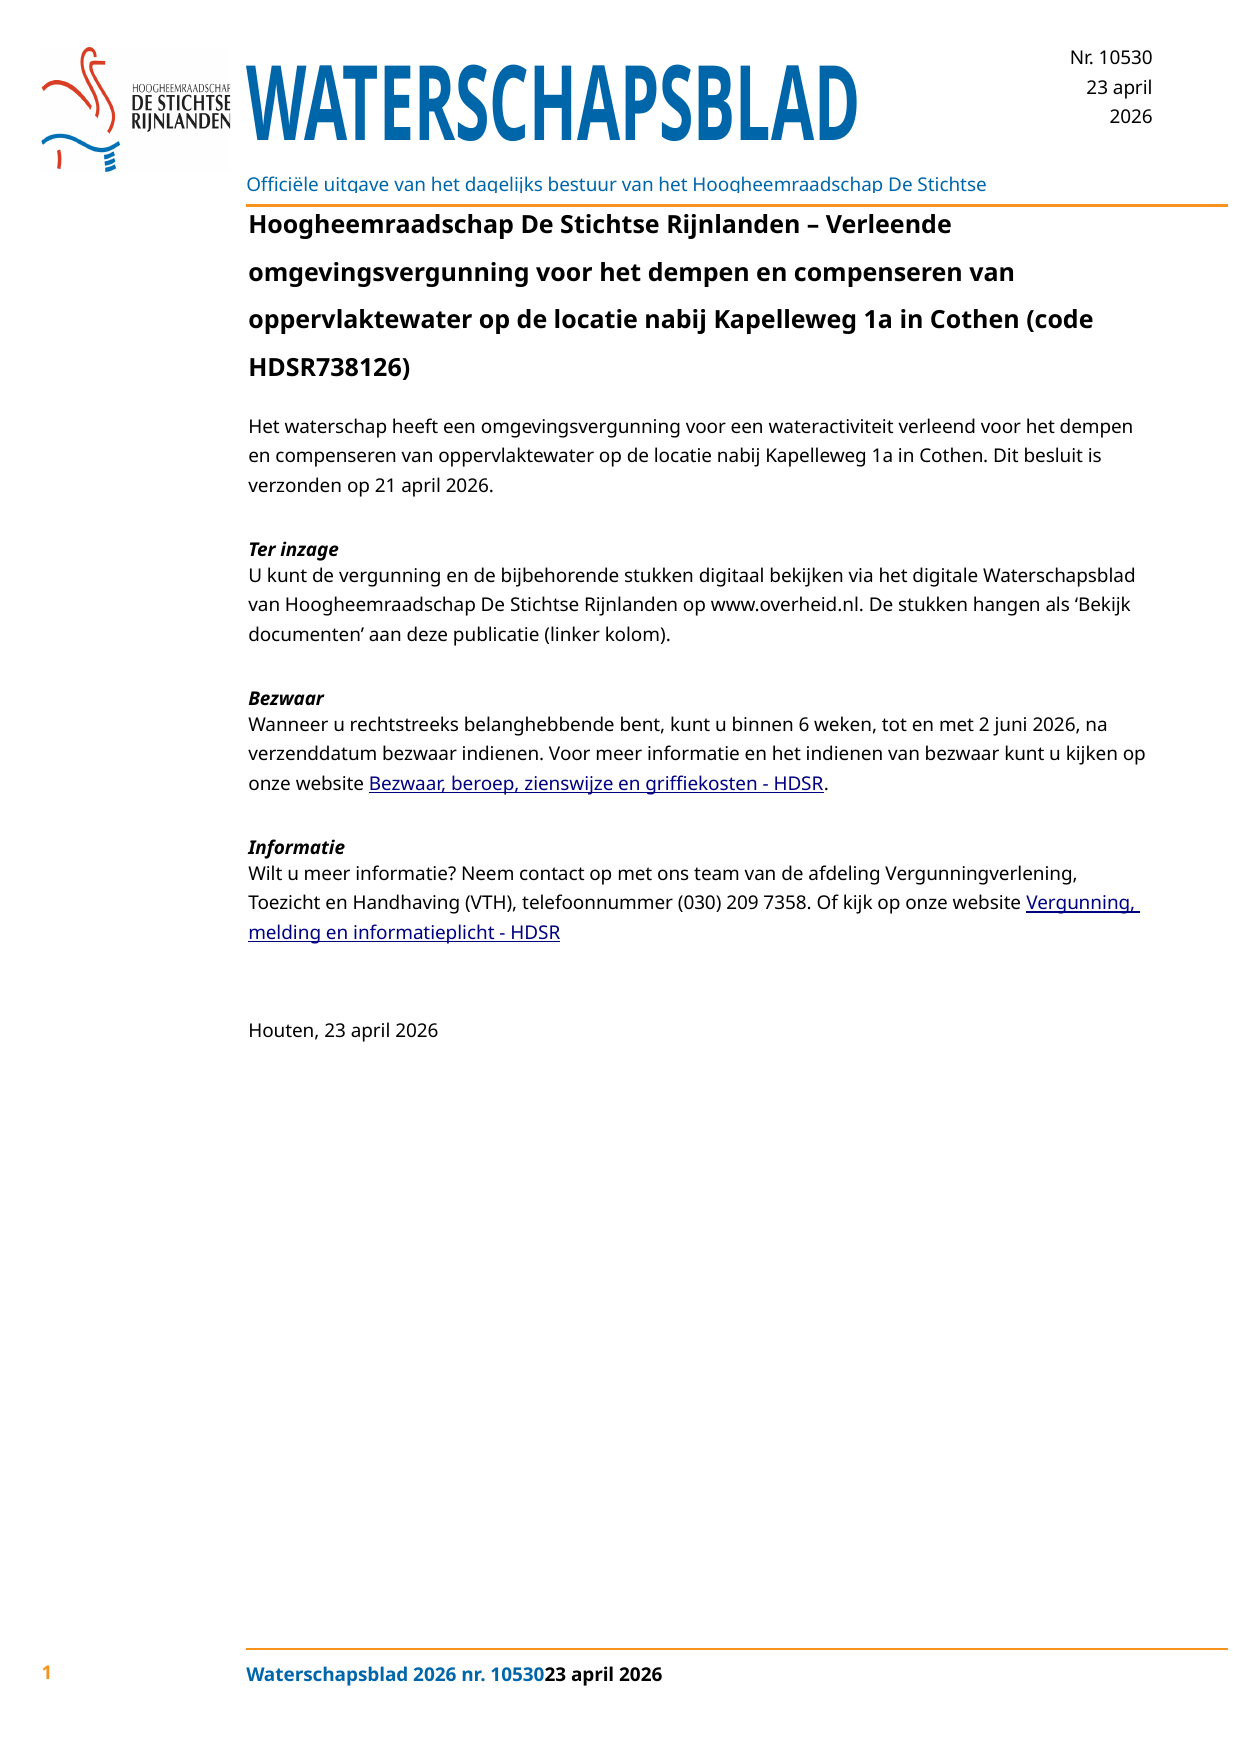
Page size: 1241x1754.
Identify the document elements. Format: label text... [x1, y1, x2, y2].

text U kunt de vergunning en de bijbehorende stukken digitaal bekijken via het digitale Waterschapsblad van Hoogheemraadschap De Stichtse Rijnlanden op www.overheid.nl. De stukken hangen als ‘Bekijk documenten’ aan deze publicatie (linker kolom). [248, 562, 1152, 647]
text Houten, 23 april 2026 [248, 1017, 1152, 1043]
text Ter inzage [248, 536, 1152, 562]
text Informatie [248, 834, 1152, 860]
picture [41, 47, 231, 172]
text Hoogheemraadschap De Stichtse Rijnlanden – Verleende omgevingsvergunning voor het dempen en compenseren van oppervlaktewater op de locatie nabij Kapelleweg 1a in Cothen (code HDSR738126) [248, 207, 1152, 384]
text Het waterschap heeft een omgevingsvergunning voor een wateractiviteit verleend voor het dempen en compenseren van oppervlaktewater op de locatie nabij Kapelleweg 1a in Cothen. Dit besluit is verzonden op 21 april 2026. [248, 413, 1152, 498]
text Bezwaar [248, 685, 1152, 711]
text Wanneer u rechtstreeks belanghebbende bent, kunt u binnen 6 weken, tot en met 2 juni 2026, na verzenddatum bezwaar indienen. Voor meer informatie en het indienen van bezwaar kunt u kijken op onze website Bezwaar, beroep, zienswijze en griffiekosten - HDSR. [248, 711, 1152, 796]
text Wilt u meer informatie? Neem contact op met ons team van de afdeling Vergunningverlening, Toezicht en Handhaving (VTH), telefoonnummer (030) 209 7358. Of kijk op onze website Vergunning, melding en informatieplicht - HDSR [248, 860, 1152, 944]
